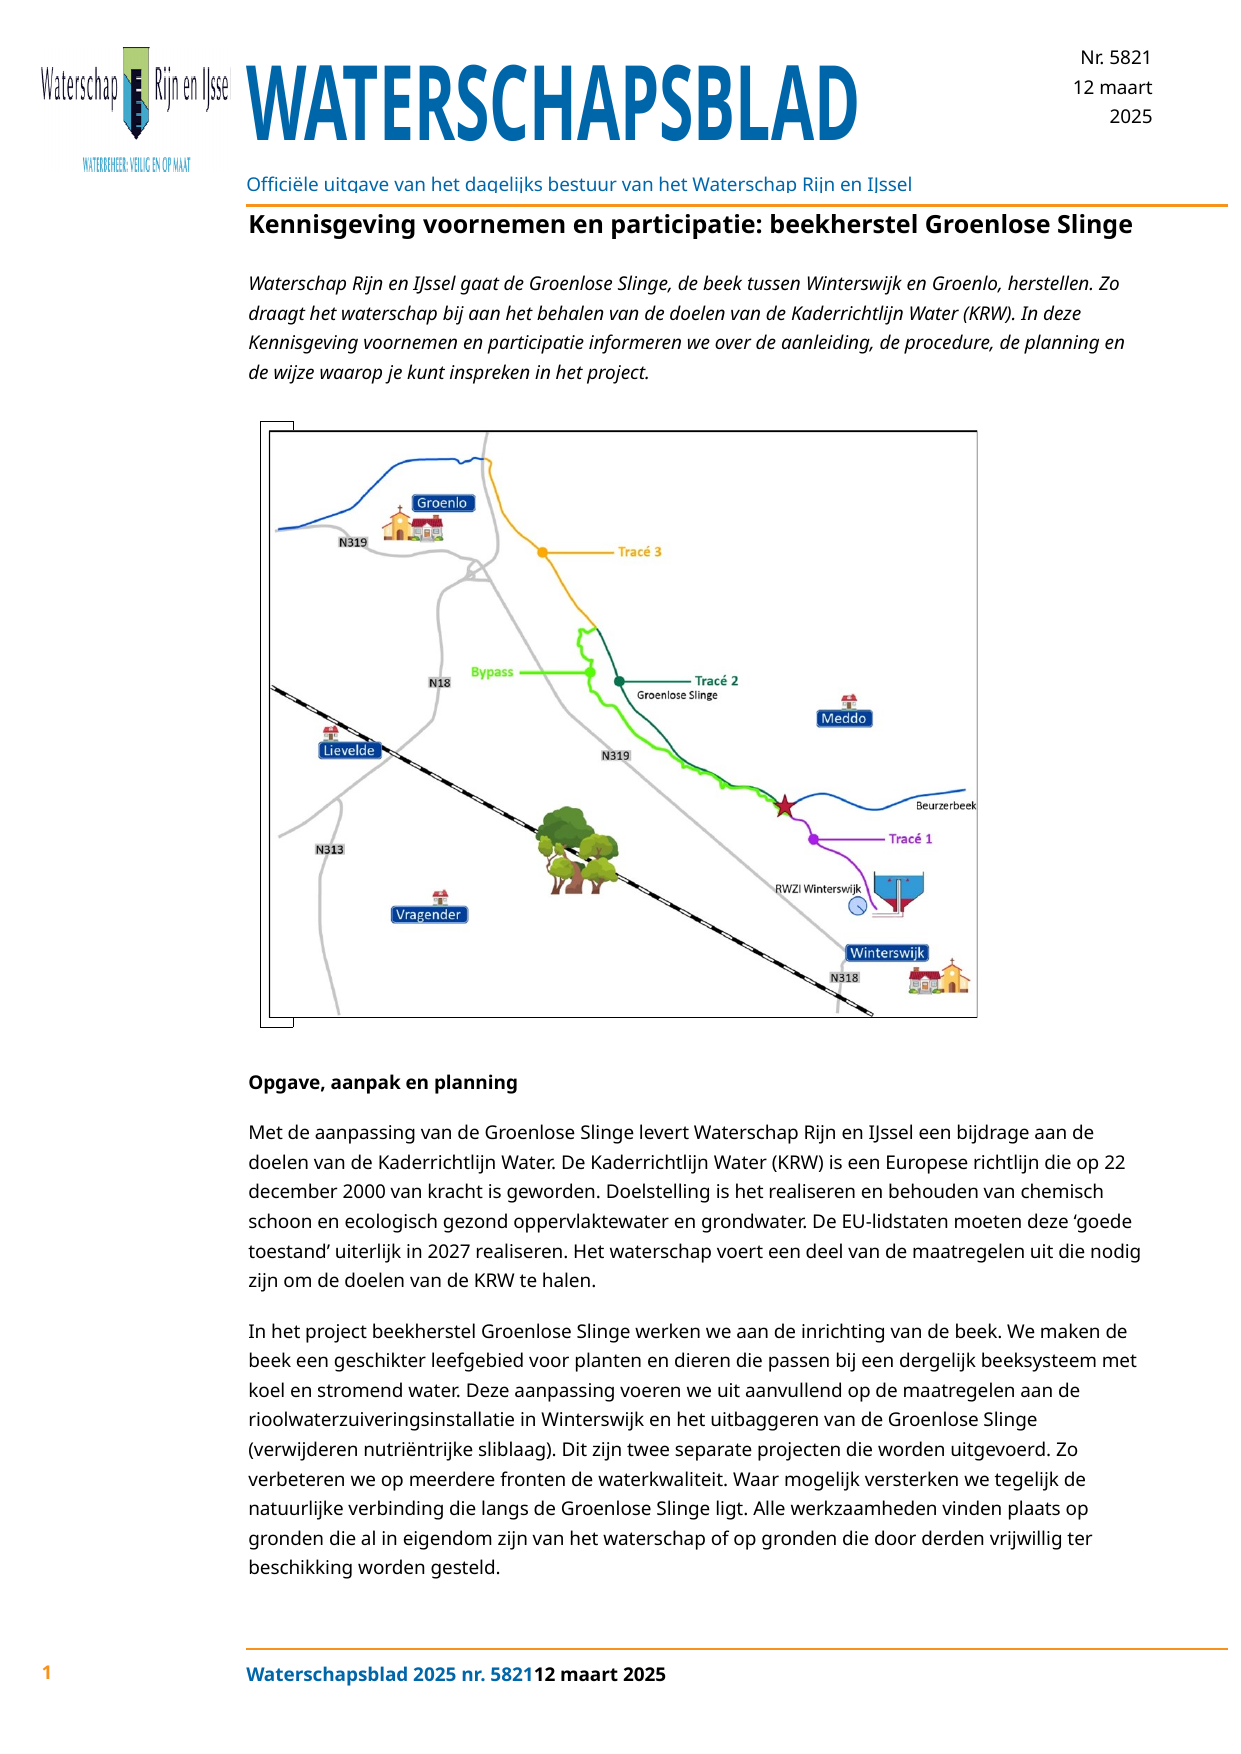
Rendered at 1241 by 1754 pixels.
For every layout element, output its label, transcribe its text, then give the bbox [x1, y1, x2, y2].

text Waterschap Rijn en IJssel gaat de Groenlose Slinge, de beek tussen Winterswijk en Groenlo, herstellen. Zo draagt het waterschap bij aan het behalen van de doelen van de Kaderrichtlijn Water (KRW). In deze Kennisgeving voornemen en participatie informeren we over de aanleiding, de procedure, de planning en de wijze waarop je kunt inspreken in het project. [248, 270, 1152, 385]
text Opgave, aanpak en planning [248, 1069, 1152, 1095]
picture [41, 47, 231, 172]
picture [268, 430, 978, 1018]
text Kennisgeving voornemen en participatie: beekherstel Groenlose Slinge [248, 207, 1152, 241]
text In het project beekherstel Groenlose Slinge werken we aan de inrichting van de beek. We maken de beek een geschikter leefgebied voor planten en dieren die passen bij een dergelijk beeksysteem met koel en stromend water. Deze aanpassing voeren we uit aanvullend op de maatregelen aan de rioolwaterzuiveringsinstallatie in Winterswijk en het uitbaggeren van de Groenlose Slinge (verwijderen nutriëntrijke sliblaag). Dit zijn twee separate projecten die worden uitgevoerd. Zo verbeteren we op meerdere fronten de waterkwaliteit. Waar mogelijk versterken we tegelijk de natuurlijke verbinding die langs de Groenlose Slinge ligt. Alle werkzaamheden vinden plaats op gronden die al in eigendom zijn van het waterschap of op gronden die door derden vrijwillig ter beschikking worden gesteld. [248, 1318, 1152, 1580]
text Met de aanpassing van de Groenlose Slinge levert Waterschap Rijn en IJssel een bijdrage aan de doelen van de Kaderrichtlijn Water. De Kaderrichtlijn Water (KRW) is een Europese richtlijn die op 22 december 2000 van kracht is geworden. Doelstelling is het realiseren en behouden van chemisch schoon en ecologisch gezond oppervlaktewater en grondwater. De EU-lidstaten moeten deze ‘goede toestand’ uiterlijk in 2027 realiseren. Het waterschap voert een deel van de maatregelen uit die nodig zijn om de doelen van de KRW te halen. [248, 1119, 1152, 1293]
